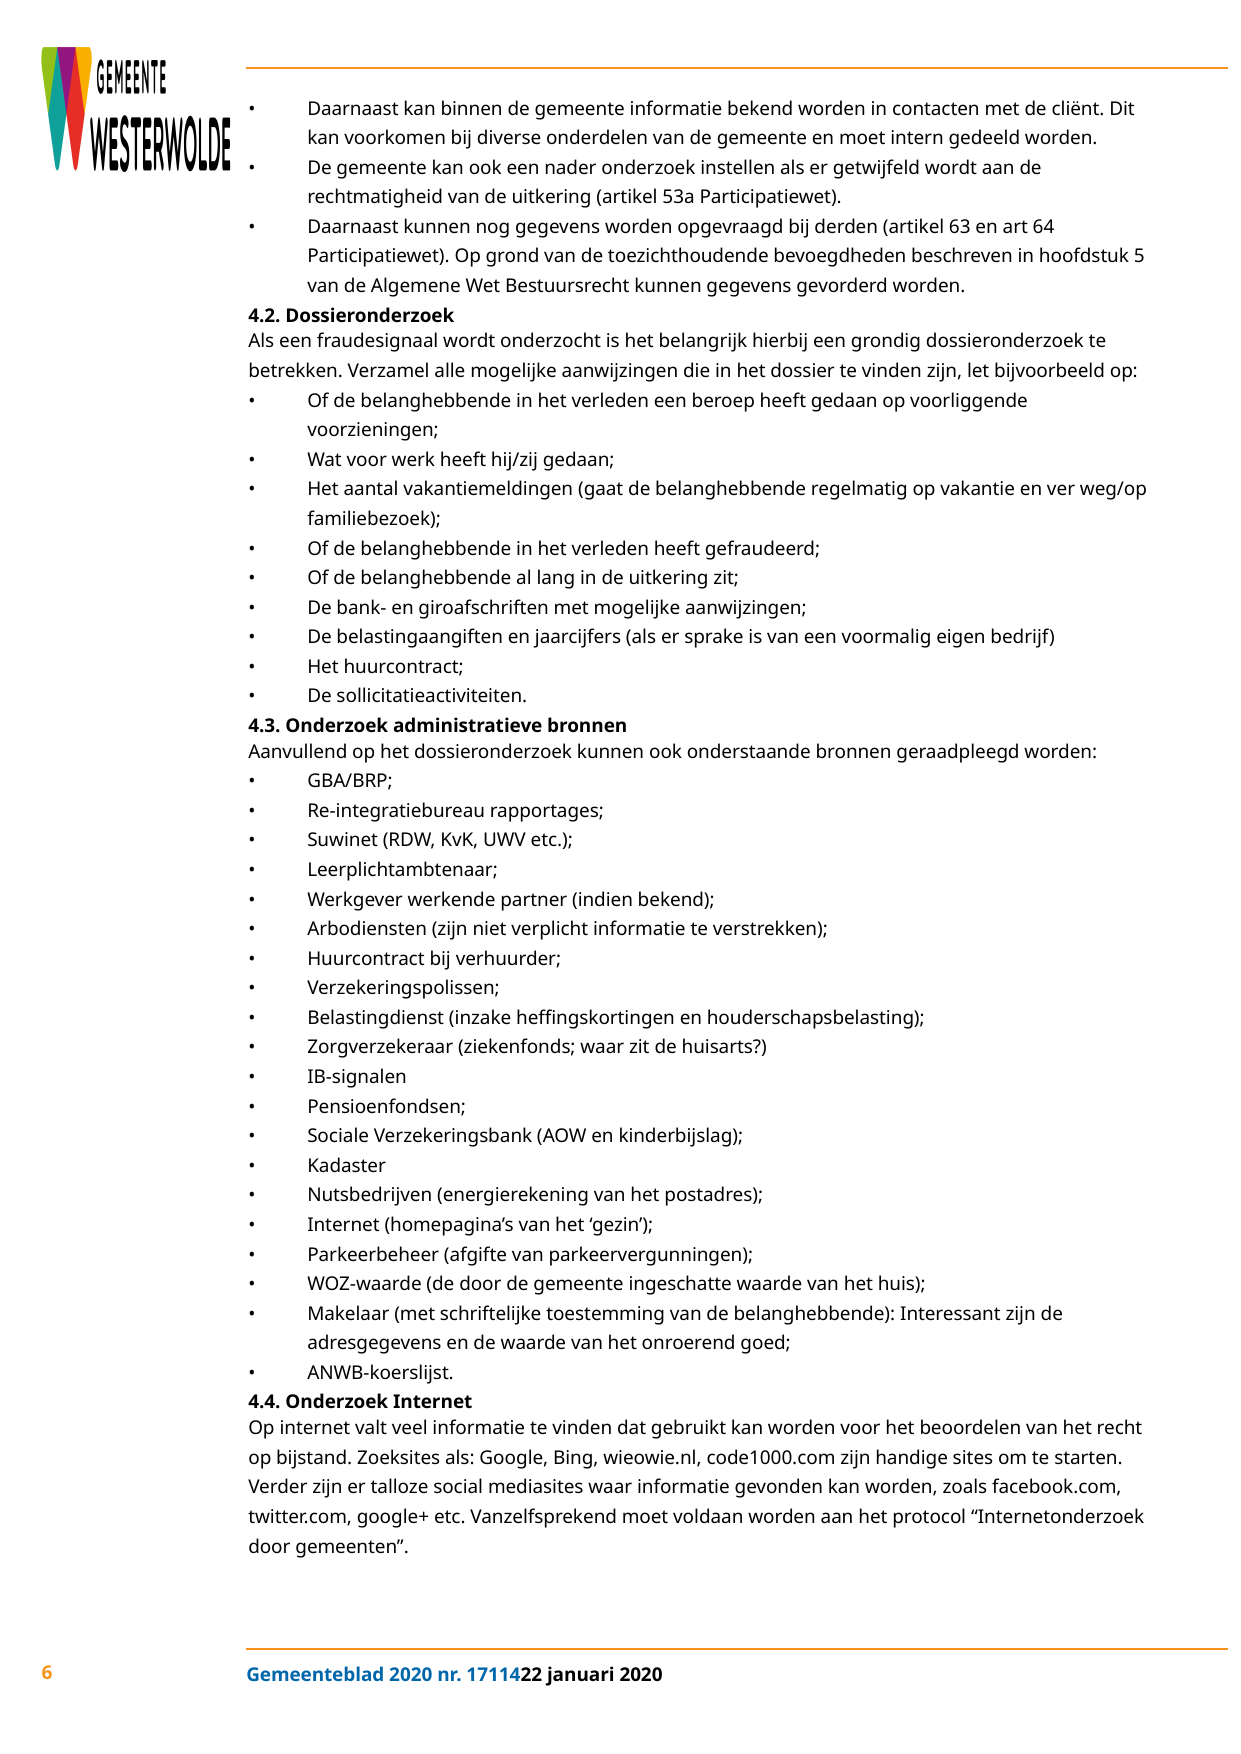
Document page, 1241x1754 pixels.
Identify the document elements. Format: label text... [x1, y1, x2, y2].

list Het huurcontract; [248, 653, 1152, 679]
list Kadaster [248, 1152, 1152, 1178]
list ANWB-koerslijst. [248, 1359, 1152, 1385]
list Arbodiensten (zijn niet verplicht informatie te verstrekken); [248, 915, 1152, 941]
list Wat voor werk heeft hij/zij gedaan; [248, 446, 1152, 472]
list GBA/BRP; [248, 767, 1152, 793]
list De bank- en giroafschriften met mogelijke aanwijzingen; [248, 594, 1152, 619]
list Of de belanghebbende al lang in de uitkering zit; [248, 564, 1152, 590]
list Nutsbedrijven (energierekening van het postadres); [248, 1182, 1152, 1207]
text Als een fraudesignaal wordt onderzocht is het belangrijk hierbij een grondig dossieronderzoek te betrekken. Verzamel alle mogelijke aanwijzingen die in het dossier te vinden zijn, let bijvoorbeeld op: [248, 328, 1152, 383]
list Suwinet (RDW, KvK, UWV etc.); [248, 827, 1152, 852]
list Re-integratiebureau rapportages; [248, 797, 1152, 823]
list Internet (homepagina’s van het ‘gezin’); [248, 1211, 1152, 1237]
list Sociale Verzekeringsbank (AOW en kinderbijslag); [248, 1122, 1152, 1148]
list Of de belanghebbende in het verleden heeft gefraudeerd; [248, 535, 1152, 560]
picture [41, 47, 231, 172]
list Zorgverzekeraar (ziekenfonds; waar zit de huisarts?) [248, 1034, 1152, 1059]
list WOZ-waarde (de door de gemeente ingeschatte waarde van het huis); [248, 1270, 1152, 1296]
text 4.4. Onderzoek Internet [248, 1389, 1152, 1414]
list Parkeerbeheer (afgifte van parkeervergunningen); [248, 1241, 1152, 1267]
list Makelaar (met schriftelijke toestemming van de belanghebbende): Interessant zijn de adresgegevens en de waarde van het onroerend goed; [248, 1300, 1152, 1355]
list Daarnaast kan binnen de gemeente informatie bekend worden in contacten met de cliënt. Dit kan voorkomen bij diverse onderdelen van de gemeente en moet intern gedeeld worden. [248, 95, 1152, 150]
text Aanvullend op het dossieronderzoek kunnen ook onderstaande bronnen geraadpleegd worden: [248, 738, 1152, 764]
list De sollicitatieactiviteiten. [248, 683, 1152, 708]
list Het aantal vakantiemeldingen (gaat de belanghebbende regelmatig op vakantie en ver weg/op familiebezoek); [248, 476, 1152, 531]
list De gemeente kan ook een nader onderzoek instellen als er getwijfeld wordt aan de rechtmatigheid van de uitkering (artikel 53a Participatiewet). [248, 154, 1152, 209]
list Verzekeringspolissen; [248, 974, 1152, 1000]
text 4.3. Onderzoek administratieve bronnen [248, 712, 1152, 738]
list Of de belanghebbende in het verleden een beroep heeft gedaan op voorliggende voorzieningen; [248, 387, 1152, 442]
list De belastingaangiften en jaarcijfers (als er sprake is van een voormalig eigen bedrijf) [248, 623, 1152, 649]
list Daarnaast kunnen nog gegevens worden opgevraagd bij derden (artikel 63 en art 64 Participatiewet). Op grond van de toezichthoudende bevoegdheden beschreven in hoofdstuk 5 van de Algemene Wet Bestuursrecht kunnen gegevens gevorderd worden. [248, 213, 1152, 298]
list IB-signalen [248, 1063, 1152, 1089]
text 4.2. Dossieronderzoek [248, 302, 1152, 328]
list Pensioenfondsen; [248, 1093, 1152, 1119]
list Belastingdienst (inzake heffingskortingen en houderschapsbelasting); [248, 1004, 1152, 1030]
list Werkgever werkende partner (indien bekend); [248, 886, 1152, 912]
list Huurcontract bij verhuurder; [248, 945, 1152, 971]
text Op internet valt veel informatie te vinden dat gebruikt kan worden voor het beoordelen van het recht op bijstand. Zoeksites als: Google, Bing, wieowie.nl, code1000.com zijn handige sites om te starten. Verder zijn er talloze social mediasites waar informatie gevonden kan worden, zoals facebook.com, twitter.com, google+ etc. Vanzelfsprekend moet voldaan worden aan het protocol “Internetonderzoek door gemeenten”. [248, 1414, 1152, 1558]
list Leerplichtambtenaar; [248, 856, 1152, 882]
